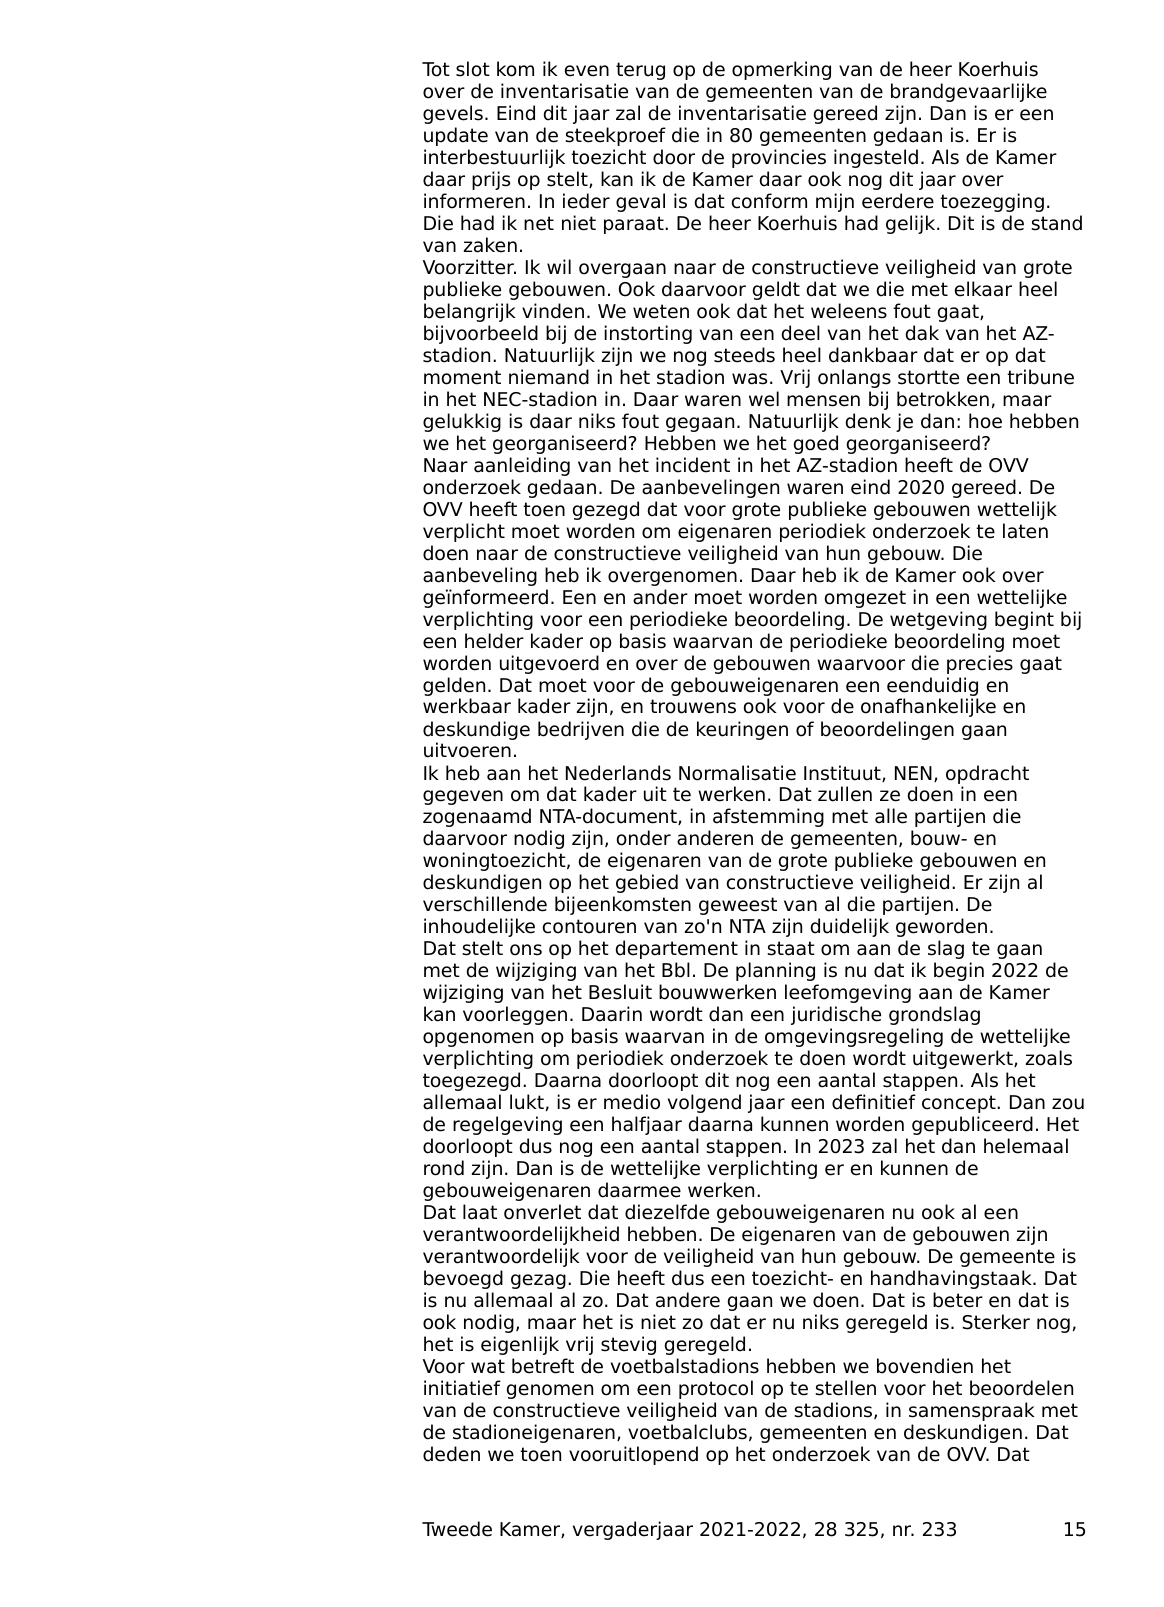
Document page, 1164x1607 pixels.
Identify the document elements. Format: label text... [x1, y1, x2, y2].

text Tot slot kom ik even terug op de opmerking van de heer Koerhuis over de inventarisatie van de gemeenten van de brandgevaarlijke gevels. Eind dit jaar zal de inventarisatie gereed zijn. Dan is er een update van de steekproef die in 80 gemeenten gedaan is. Er is interbestuurlijk toezicht door de provincies ingesteld. Als de Kamer daar prijs op stelt, kan ik de Kamer daar ook nog dit jaar over informeren. In ieder geval is dat conform mijn eerdere toezegging. Die had ik net niet paraat. De heer Koerhuis had gelijk. Dit is de stand van zaken. [422, 59, 1087, 257]
text Voor wat betreft de voetbalstadions hebben we bovendien het initiatief genomen om een protocol op te stellen voor het beoordelen van de constructieve veiligheid van de stadions, in samenspraak met de stadioneigenaren, voetbalclubs, gemeenten en deskundigen. Dat deden we toen vooruitlopend op het onderzoek van de OVV. Dat [422, 1356, 1087, 1466]
text Voorzitter. Ik wil overgaan naar de constructieve veiligheid van grote publieke gebouwen. Ook daarvoor geldt dat we die met elkaar heel belangrijk vinden. We weten ook dat het weleens fout gaat, bijvoorbeeld bij de instorting van een deel van het dak van het AZ-stadion. Natuurlijk zijn we nog steeds heel dankbaar dat er op dat moment niemand in het stadion was. Vrij onlangs stortte een tribune in het NEC-stadion in. Daar waren wel mensen bij betrokken, maar gelukkig is daar niks fout gegaan. Natuurlijk denk je dan: hoe hebben we het georganiseerd? Hebben we het goed georganiseerd? [422, 257, 1087, 455]
text Dat laat onverlet dat diezelfde gebouweigenaren nu ook al een verantwoordelijkheid hebben. De eigenaren van de gebouwen zijn verantwoordelijk voor de veiligheid van hun gebouw. De gemeente is bevoegd gezag. Die heeft dus een toezicht- en handhavingstaak. Dat is nu allemaal al zo. Dat andere gaan we doen. Dat is beter en dat is ook nodig, maar het is niet zo dat er nu niks geregeld is. Sterker nog, het is eigenlijk vrij stevig geregeld. [422, 1202, 1087, 1356]
text Naar aanleiding van het incident in het AZ-stadion heeft de OVV onderzoek gedaan. De aanbevelingen waren eind 2020 gereed. De OVV heeft toen gezegd dat voor grote publieke gebouwen wettelijk verplicht moet worden om eigenaren periodiek onderzoek te laten doen naar de constructieve veiligheid van hun gebouw. Die aanbeveling heb ik overgenomen. Daar heb ik de Kamer ook over geïnformeerd. Een en ander moet worden omgezet in een wettelijke verplichting voor een periodieke beoordeling. De wetgeving begint bij een helder kader op basis waarvan de periodieke beoordeling moet worden uitgevoerd en over de gebouwen waarvoor die precies gaat gelden. Dat moet voor de gebouweigenaren een eenduidig en werkbaar kader zijn, en trouwens ook voor de onafhankelijke en deskundige bedrijven die de keuringen of beoordelingen gaan uitvoeren. [422, 455, 1087, 762]
text Dat stelt ons op het departement in staat om aan de slag te gaan met de wijziging van het Bbl. De planning is nu dat ik begin 2022 de wijziging van het Besluit bouwwerken leefomgeving aan de Kamer kan voorleggen. Daarin wordt dan een juridische grondslag opgenomen op basis waarvan in de omgevingsregeling de wettelijke verplichting om periodiek onderzoek te doen wordt uitgewerkt, zoals toegezegd. Daarna doorloopt dit nog een aantal stappen. Als het allemaal lukt, is er medio volgend jaar een definitief concept. Dan zou de regelgeving een halfjaar daarna kunnen worden gepubliceerd. Het doorloopt dus nog een aantal stappen. In 2023 zal het dan helemaal rond zijn. Dan is de wettelijke verplichting er en kunnen de gebouweigenaren daarmee werken. [422, 938, 1087, 1202]
text Ik heb aan het Nederlands Normalisatie Instituut, NEN, opdracht gegeven om dat kader uit te werken. Dat zullen ze doen in een zogenaamd NTA-document, in afstemming met alle partijen die daarvoor nodig zijn, onder anderen de gemeenten, bouw- en woningtoezicht, de eigenaren van de grote publieke gebouwen en deskundigen op het gebied van constructieve veiligheid. Er zijn al verschillende bijeenkomsten geweest van al die partijen. De inhoudelijke contouren van zo'n NTA zijn duidelijk geworden. [422, 762, 1087, 938]
